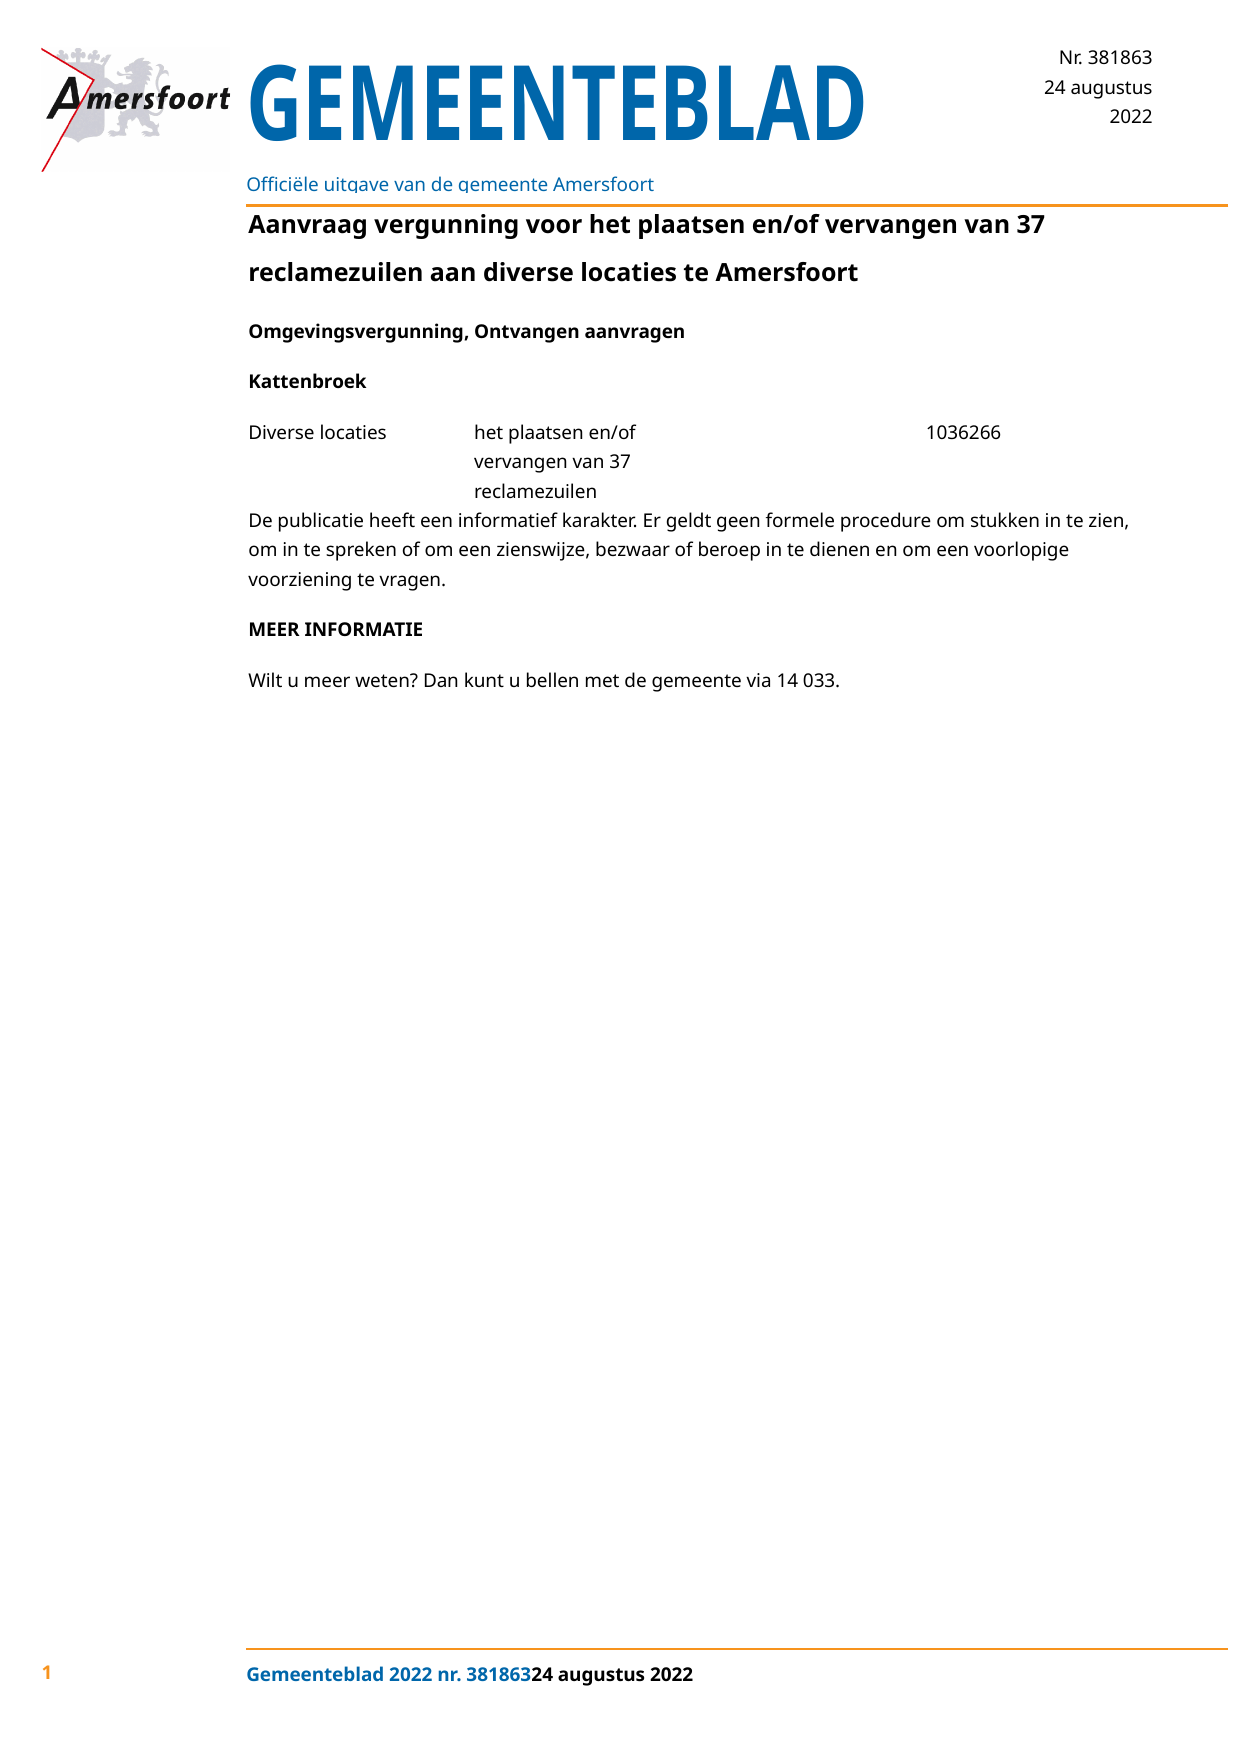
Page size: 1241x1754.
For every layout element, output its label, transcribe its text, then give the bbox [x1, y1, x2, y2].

text Wilt u meer weten? Dan kunt u bellen met de gemeente via 14 033. [248, 667, 1152, 693]
text Kattenbroek [248, 368, 1152, 394]
text MEER INFORMATIE [248, 617, 1152, 642]
table_header Diverse locaties [248, 419, 474, 504]
text Aanvraag vergunning voor het plaatsen en/of vervangen van 37 reclamezuilen aan diverse locaties te Amersfoort [248, 207, 1152, 288]
picture [41, 47, 231, 172]
text De publicatie heeft een informatief karakter. Er geldt geen formele procedure om stukken in te zien, om in te spreken of om een zienswijze, bezwaar of beroep in te dienen en om een voorlopige voorziening te vragen. [248, 507, 1152, 592]
table_header het plaatsen en/of vervangen van 37 reclamezuilen [474, 419, 700, 504]
table_header 1036266 [926, 419, 1152, 504]
text Omgevingsvergunning, Ontvangen aanvragen [248, 318, 1152, 344]
table_header [700, 419, 926, 504]
